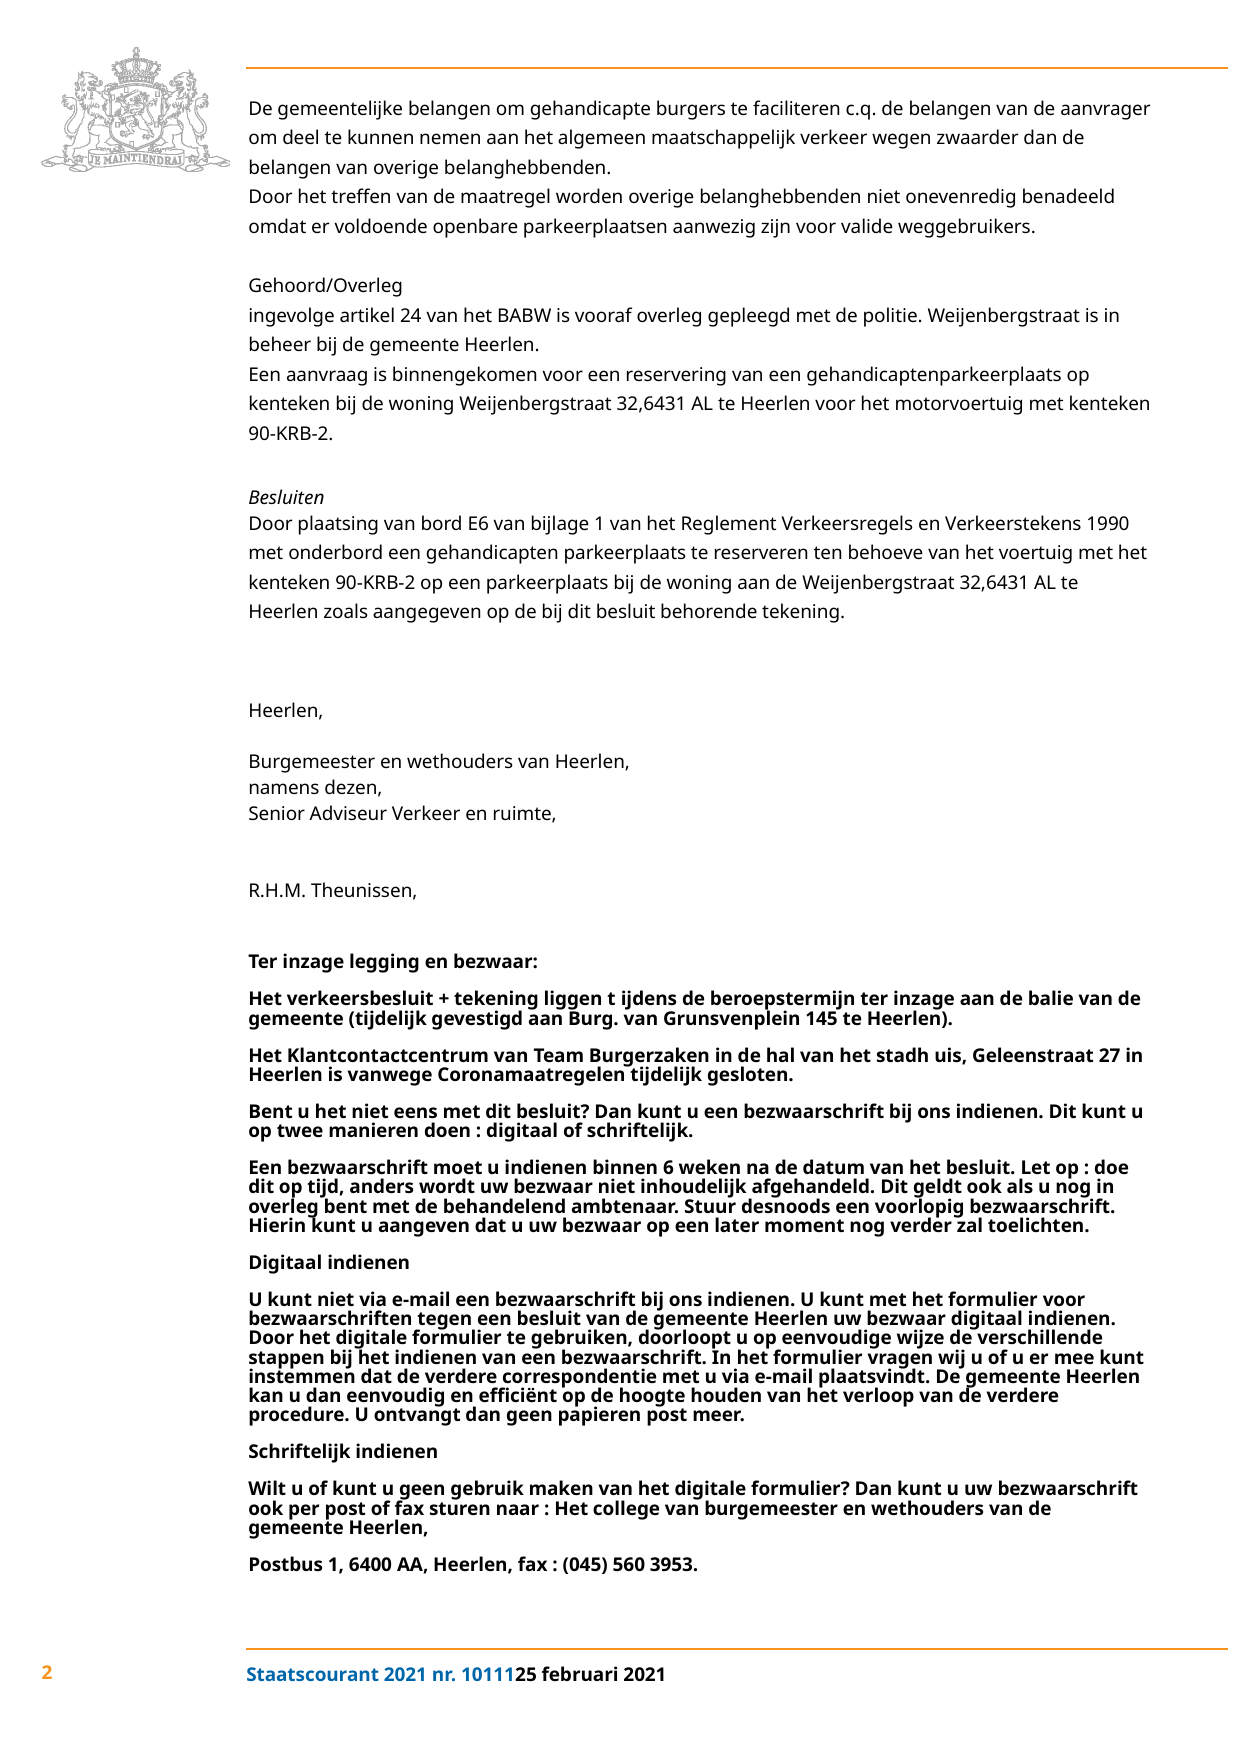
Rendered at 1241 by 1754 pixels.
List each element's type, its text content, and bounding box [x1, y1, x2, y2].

text Burgemeester en wethouders van Heerlen, [248, 748, 1152, 774]
text Een aanvraag is binnengekomen voor een reservering van een gehandicaptenparkeerplaats op kenteken bij de woning Weijenbergstraat 32,6431 AL te Heerlen voor het motorvoertuig met kenteken 90-KRB-2. [248, 361, 1152, 446]
text Een bezwaarschrift moet u indienen binnen 6 weken na de datum van het besluit. Let op : doe dit op tijd, anders wordt uw bezwaar niet inhoudelijk afgehandeld. Dit geldt ook als u nog in overleg bent met de behandelend ambtenaar. Stuur desnoods een voorlopig bezwaarschrift. Hierin kunt u aangeven dat u uw bezwaar op een later moment nog verder zal toelichten. [248, 1159, 1152, 1236]
text R.H.M. Theunissen, [248, 877, 1152, 903]
text Wilt u of kunt u geen gebruik maken van het digitale formulier? Dan kunt u uw bezwaarschrift ook per post of fax sturen naar : Het college van burgemeester en wethouders van de gemeente Heerlen, [248, 1480, 1152, 1538]
text ingevolge artikel 24 van het BABW is vooraf overleg gepleegd met de politie. Weijenbergstraat is in beheer bij de gemeente Heerlen. [248, 302, 1152, 357]
picture [41, 47, 231, 172]
text namens dezen, [248, 774, 1152, 800]
text U kunt niet via e-mail een bezwaarschrift bij ons indienen. U kunt met het formulier voor bezwaarschriften tegen een besluit van de gemeente Heerlen uw bezwaar digitaal indienen. Door het digitale formulier te gebruiken, doorloopt u op eenvoudige wijze de verschillende stappen bij het indienen van een bezwaarschrift. In het formulier vragen wij u of u er mee kunt instemmen dat de verdere correspondentie met u via e-mail plaatsvindt. De gemeente Heerlen kan u dan eenvoudig en efficiënt op de hoogte houden van het verloop van de verdere procedure. U ontvangt dan geen papieren post meer. [248, 1291, 1152, 1426]
text Besluiten [248, 484, 1152, 510]
text Door plaatsing van bord E6 van bijlage 1 van het Reglement Verkeersregels en Verkeerstekens 1990 met onderbord een gehandicapten parkeerplaats te reserveren ten behoeve van het voertuig met het kenteken 90-KRB-2 op een parkeerplaats bij de woning aan de Weijenbergstraat 32,6431 AL te Heerlen zoals aangegeven op de bij dit besluit behorende tekening. [248, 510, 1152, 624]
text Heerlen, [248, 697, 1152, 723]
text Ter inzage legging en bezwaar: [248, 953, 1152, 973]
text Bent u het niet eens met dit besluit? Dan kunt u een bezwaarschrift bij ons indienen. Dit kunt u op twee manieren doen : digitaal of schriftelijk. [248, 1103, 1152, 1141]
text Het Klantcontactcentrum van Team Burgerzaken in de hal van het stadh uis, Geleenstraat 27 in Heerlen is vanwege Coronamaatregelen tijdelijk gesloten. [248, 1047, 1152, 1085]
text Door het treffen van de maatregel worden overige belanghebbenden niet onevenredig benadeeld omdat er voldoende openbare parkeerplaatsen aanwezig zijn voor valide weggebruikers. [248, 183, 1152, 239]
text Gehoord/Overleg [248, 272, 1152, 298]
text De gemeentelijke belangen om gehandicapte burgers te faciliteren c.q. de belangen van de aanvrager om deel te kunnen nemen aan het algemeen maatschappelijk verkeer wegen zwaarder dan de belangen van overige belanghebbenden. [248, 95, 1152, 180]
text Postbus 1, 6400 AA, Heerlen, fax : (045) 560 3953. [248, 1556, 1152, 1575]
text Digitaal indienen [248, 1254, 1152, 1273]
text Het verkeersbesluit + tekening liggen t ijdens de beroepstermijn ter inzage aan de balie van de gemeente (tijdelijk gevestigd aan Burg. van Grunsvenplein 145 te Heerlen). [248, 990, 1152, 1029]
text Senior Adviseur Verkeer en ruimte, [248, 800, 1152, 826]
text Schriftelijk indienen [248, 1443, 1152, 1463]
